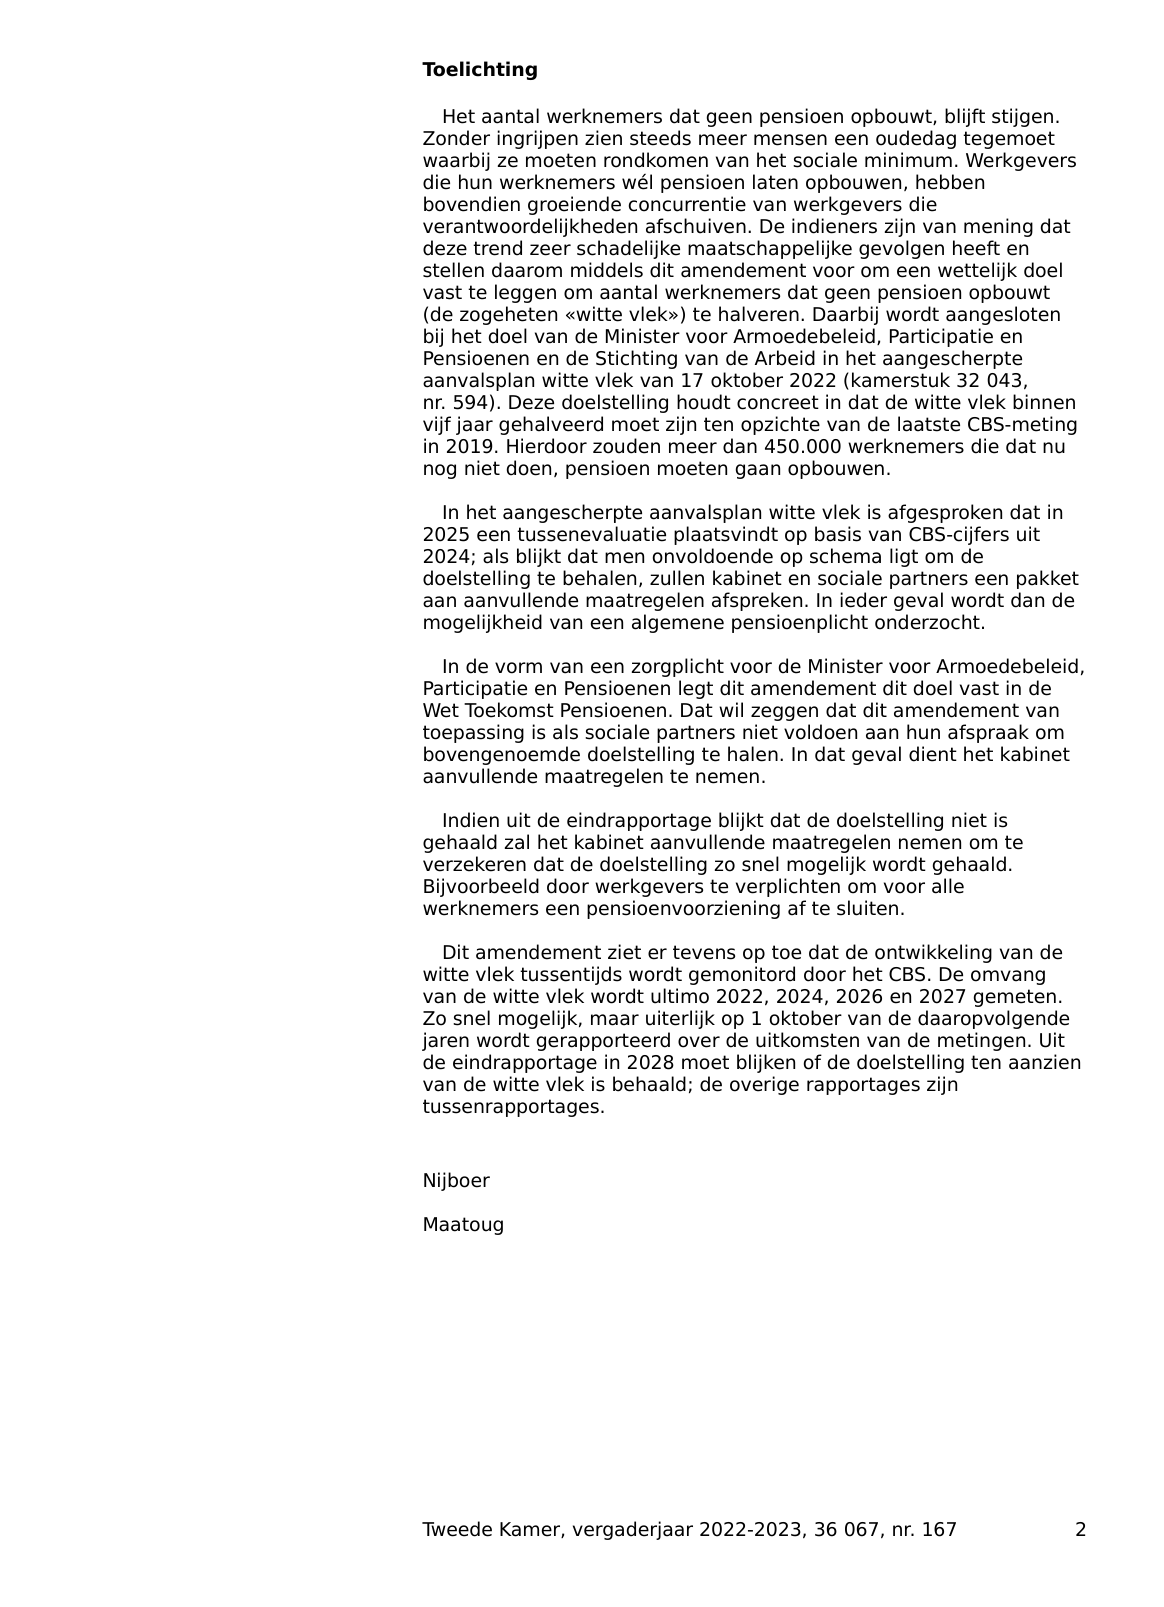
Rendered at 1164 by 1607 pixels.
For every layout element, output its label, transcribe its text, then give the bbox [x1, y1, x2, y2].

text Het aantal werknemers dat geen pensioen opbouwt, blijft stijgen. Zonder ingrijpen zien steeds meer mensen een oudedag tegemoet waarbij ze moeten rondkomen van het sociale minimum. Werkgevers die hun werknemers wél pensioen laten opbouwen, hebben bovendien groeiende concurrentie van werkgevers die verantwoordelijkheden afschuiven. De indieners zijn van mening dat deze trend zeer schadelijke maatschappelijke gevolgen heeft en stellen daarom middels dit amendement voor om een wettelijk doel vast te leggen om aantal werknemers dat geen pensioen opbouwt (de zogeheten «witte vlek») te halveren. Daarbij wordt aangesloten bij het doel van de Minister voor Armoedebeleid, Participatie en Pensioenen en de Stichting van de Arbeid in het aangescherpte aanvalsplan witte vlek van 17 oktober 2022 (kamerstuk 32 043, nr. 594). Deze doelstelling houdt concreet in dat de witte vlek binnen vijf jaar gehalveerd moet zijn ten opzichte van de laatste CBS-meting in 2019. Hierdoor zouden meer dan 450.000 werknemers die dat nu nog niet doen, pensioen moeten gaan opbouwen. [422, 106, 1087, 480]
text Dit amendement ziet er tevens op toe dat de ontwikkeling van de witte vlek tussentijds wordt gemonitord door het CBS. De omvang van de witte vlek wordt ultimo 2022, 2024, 2026 en 2027 gemeten. Zo snel mogelijk, maar uiterlijk op 1 oktober van de daaropvolgende jaren wordt gerapporteerd over de uitkomsten van de metingen. Uit de eindrapportage in 2028 moet blijken of de doelstelling ten aanzien van de witte vlek is behaald; de overige rapportages zijn tussenrapportages. [422, 942, 1087, 1118]
text Indien uit de eindrapportage blijkt dat de doelstelling niet is gehaald zal het kabinet aanvullende maatregelen nemen om te verzekeren dat de doelstelling zo snel mogelijk wordt gehaald. Bijvoorbeeld door werkgevers te verplichten om voor alle werknemers een pensioenvoorziening af te sluiten. [422, 810, 1087, 920]
subtitle Toelichting [422, 59, 1087, 81]
text Nijboer Maatoug [422, 1148, 1087, 1236]
text In de vorm van een zorgplicht voor de Minister voor Armoedebeleid, Participatie en Pensioenen legt dit amendement dit doel vast in de Wet Toekomst Pensioenen. Dat wil zeggen dat dit amendement van toepassing is als sociale partners niet voldoen aan hun afspraak om bovengenoemde doelstelling te halen. In dat geval dient het kabinet aanvullende maatregelen te nemen. [422, 656, 1087, 788]
text In het aangescherpte aanvalsplan witte vlek is afgesproken dat in 2025 een tussenevaluatie plaatsvindt op basis van CBS-cijfers uit 2024; als blijkt dat men onvoldoende op schema ligt om de doelstelling te behalen, zullen kabinet en sociale partners een pakket aan aanvullende maatregelen afspreken. In ieder geval wordt dan de mogelijkheid van een algemene pensioenplicht onderzocht. [422, 502, 1087, 634]
